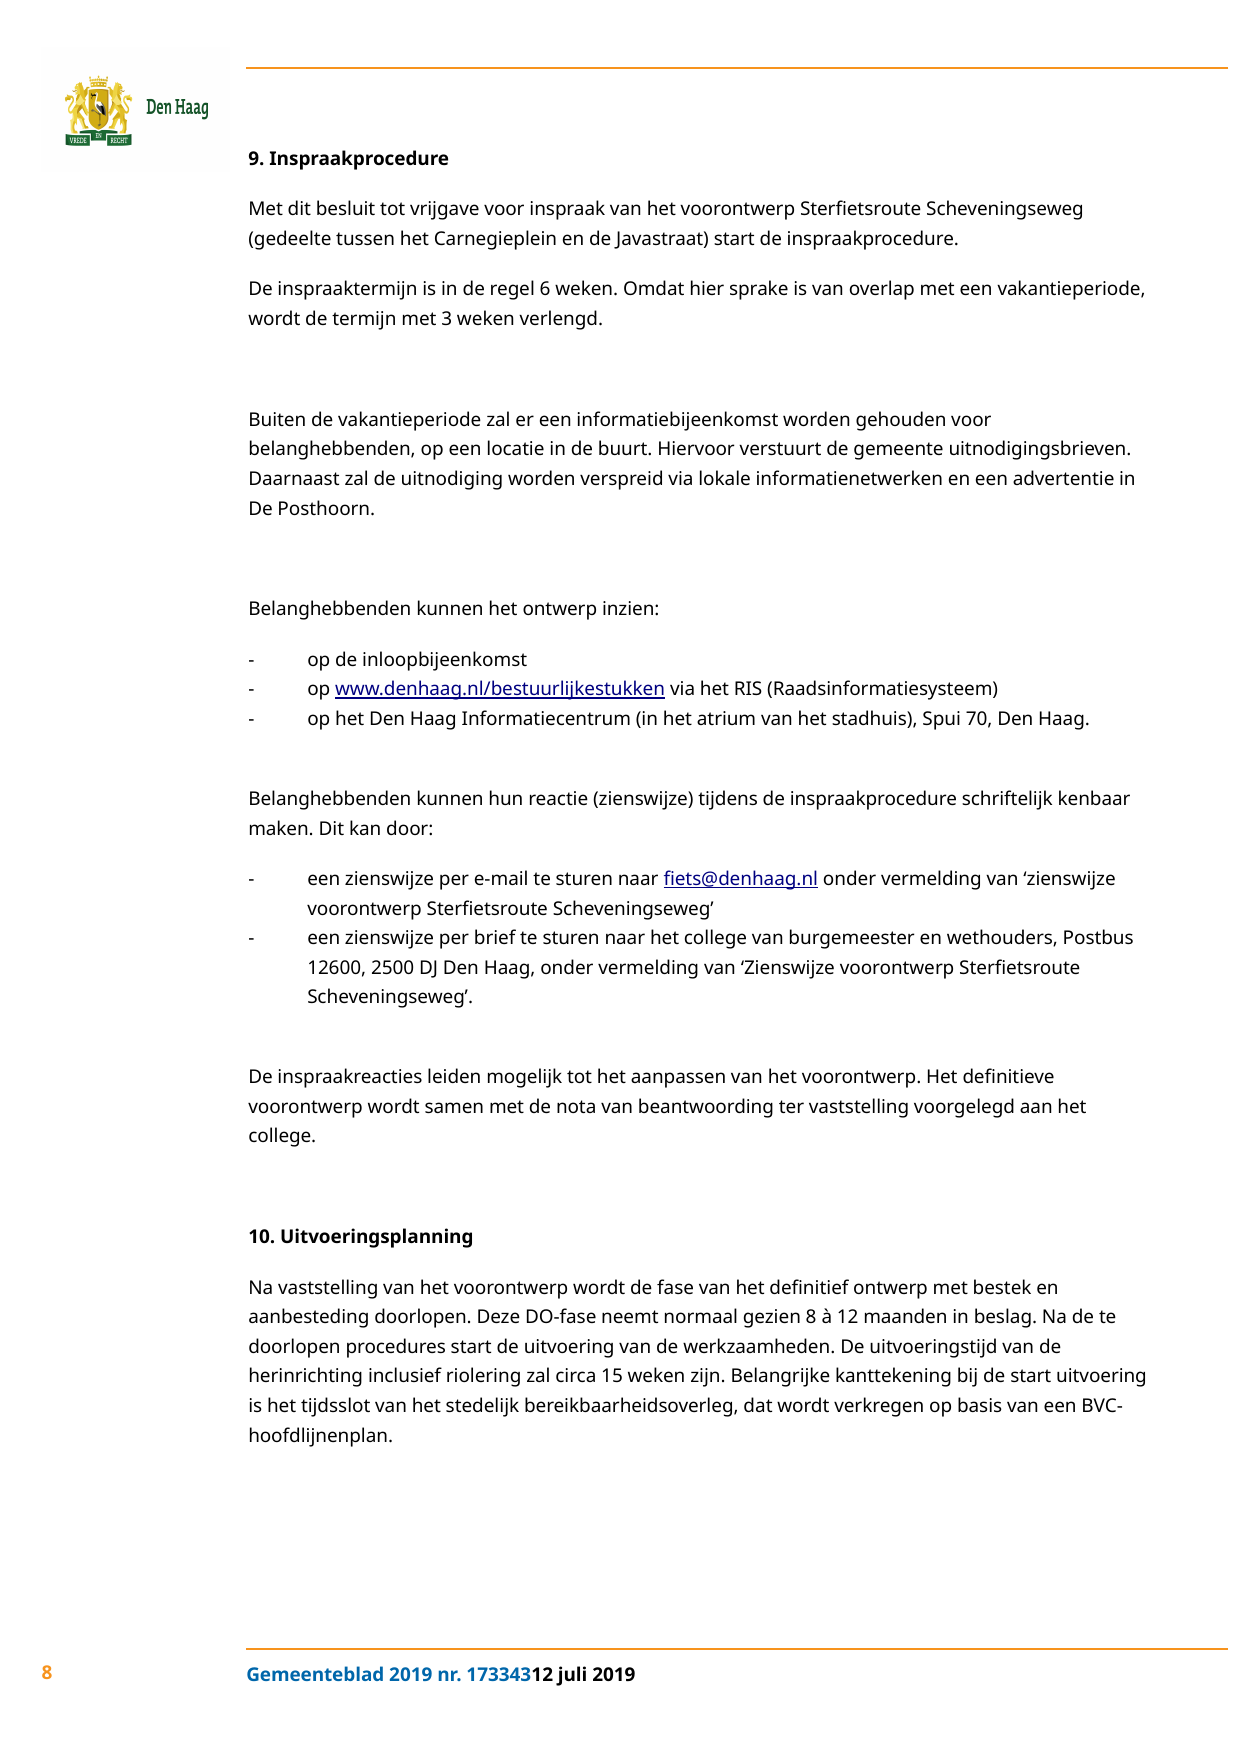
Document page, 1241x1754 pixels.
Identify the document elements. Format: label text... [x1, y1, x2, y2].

list een zienswijze per brief te sturen naar het college van burgemeester en wethouders, Postbus 12600, 2500 DJ Den Haag, onder vermelding van ‘Zienswijze voorontwerp Sterfietsroute Scheveningseweg’. [248, 924, 1152, 1009]
text Belanghebbenden kunnen het ontwerp inzien: [248, 596, 1152, 621]
list op www.denhaag.nl/bestuurlijkestukken via het RIS (Raadsinformatiesysteem) [248, 676, 1152, 701]
text Buiten de vakantieperiode zal er een informatiebijeenkomst worden gehouden voor belanghebbenden, op een locatie in de buurt. Hiervoor verstuurt de gemeente uitnodigingsbrieven. Daarnaast zal de uitnodiging worden verspreid via lokale informatienetwerken en een advertentie in De Posthoorn. [248, 406, 1152, 521]
text De inspraakreacties leiden mogelijk tot het aanpassen van het voorontwerp. Het definitieve voorontwerp wordt samen met de nota van beantwoording ter vaststelling voorgelegd aan het college. [248, 1063, 1152, 1148]
text 9. Inspraakprocedure [248, 145, 1152, 171]
text Belanghebbenden kunnen hun reactie (zienswijze) tijdens de inspraakprocedure schriftelijk kenbaar maken. Dit kan door: [248, 785, 1152, 841]
text De inspraaktermijn is in de regel 6 weken. Omdat hier sprake is van overlap met een vakantieperiode, wordt de termijn met 3 weken verlengd. [248, 276, 1152, 331]
text Na vaststelling van het voorontwerp wordt de fase van het definitief ontwerp met bestek en aanbesteding doorlopen. Deze DO-fase neemt normaal gezien 8 à 12 maanden in beslag. Na de te doorlopen procedures start de uitvoering van de werkzaamheden. De uitvoeringstijd van de herinrichting inclusief riolering zal circa 15 weken zijn. Belangrijke kanttekening bij de start uitvoering is het tijdsslot van het stedelijk bereikbaarheidsoverleg, dat wordt verkregen op basis van een BVC-hoofdlijnenplan. [248, 1274, 1152, 1448]
list een zienswijze per e-mail te sturen naar fiets@denhaag.nl onder vermelding van ‘zienswijze voorontwerp Sterfietsroute Scheveningseweg’ [248, 865, 1152, 921]
list op de inloopbijeenkomst [248, 646, 1152, 672]
picture [41, 47, 231, 172]
list op het Den Haag Informatiecentrum (in het atrium van het stadhuis), Spui 70, Den Haag. [248, 705, 1152, 731]
text 10. Uitvoeringsplanning [248, 1223, 1152, 1249]
text Met dit besluit tot vrijgave voor inspraak van het voorontwerp Sterfietsroute Scheveningseweg (gedeelte tussen het Carnegieplein en de Javastraat) start de inspraakprocedure. [248, 196, 1152, 251]
